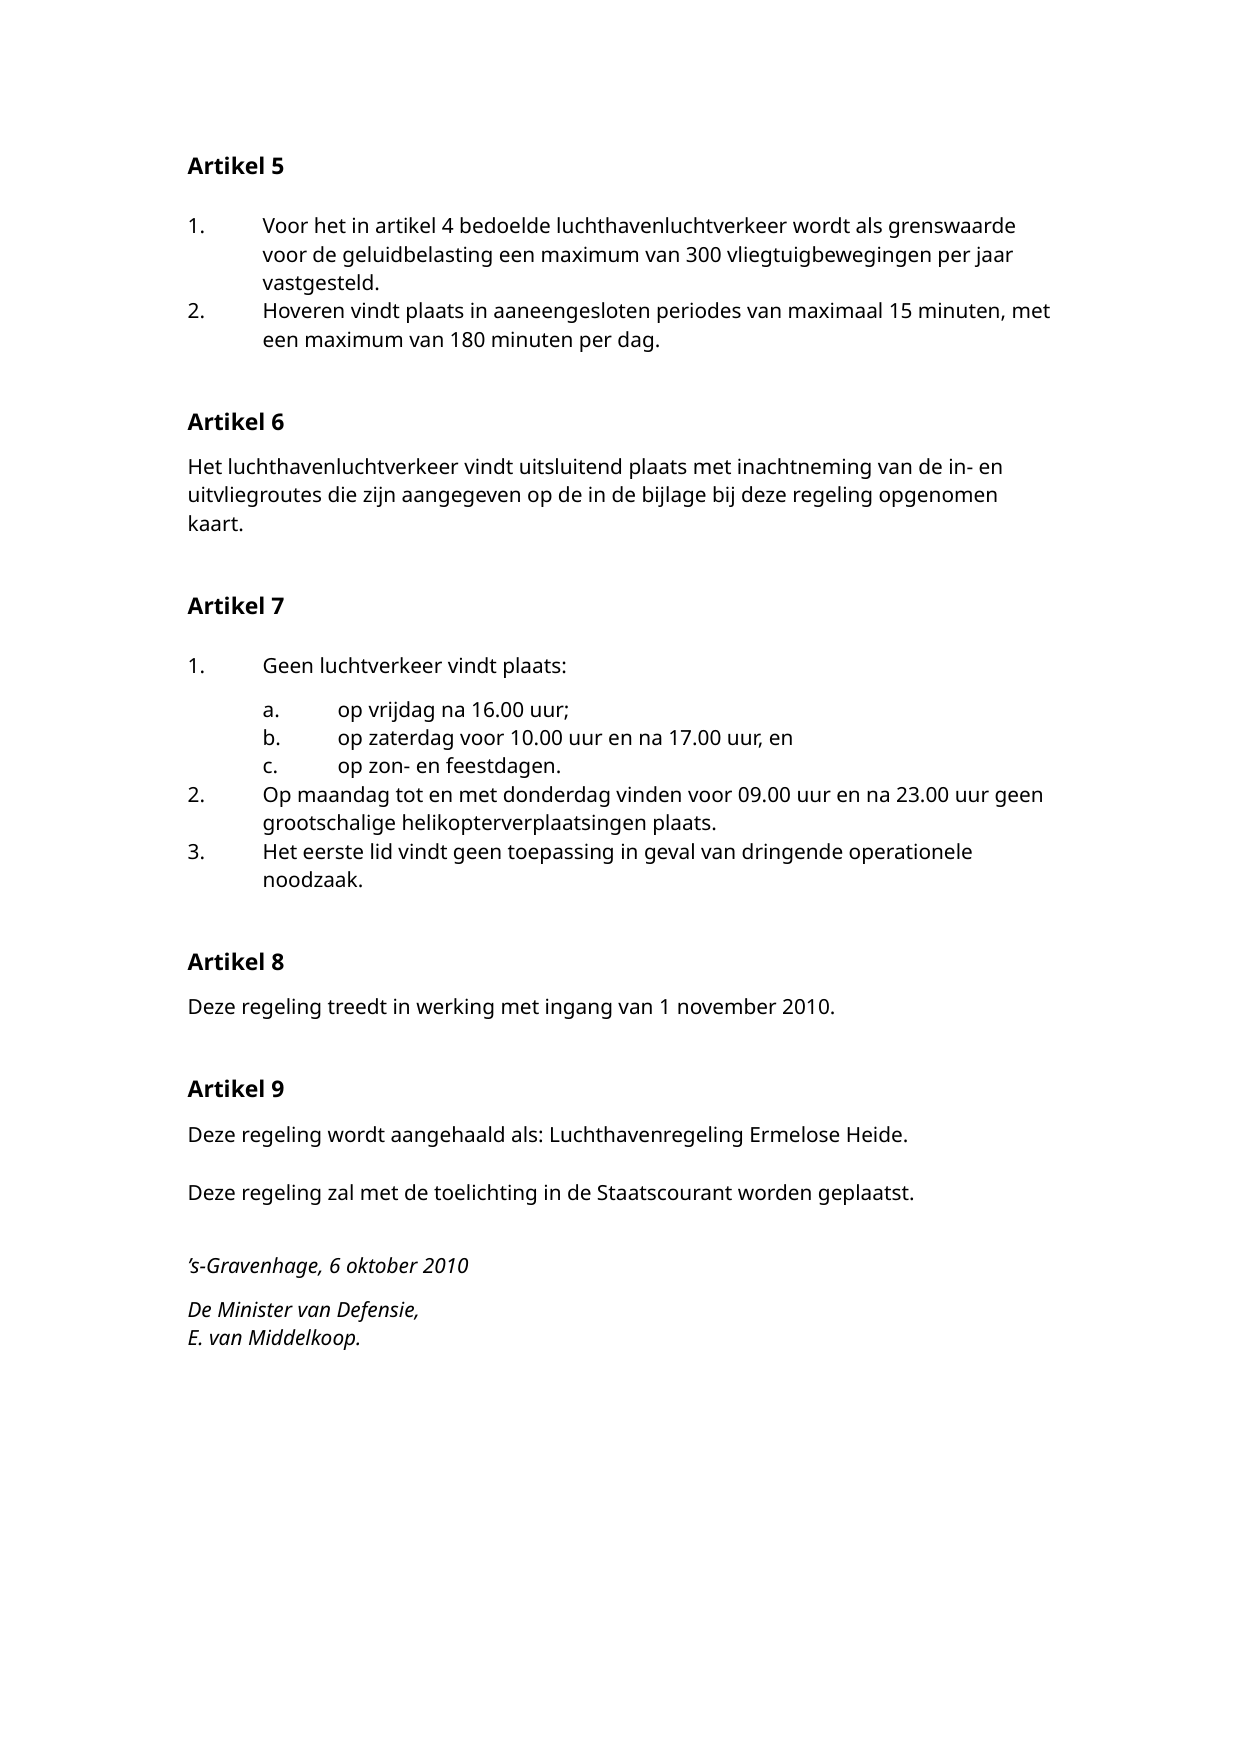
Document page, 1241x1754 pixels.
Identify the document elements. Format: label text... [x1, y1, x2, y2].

text De Minister van Defensie, [187, 1295, 1053, 1323]
list op zon- en feestdagen. [262, 752, 1053, 780]
text Deze regeling zal met de toelichting in de Staatscourant worden geplaatst. [187, 1178, 1053, 1207]
subtitle Artikel 5 [187, 150, 1053, 181]
list op vrijdag na 16.00 uur; [262, 695, 1053, 723]
text Het luchthavenluchtverkeer vindt uitsluitend plaats met inachtneming van de in- en uitvliegroutes die zijn aangegeven op de in de bijlage bij deze regeling opgenomen kaart. [187, 452, 1053, 537]
text Deze regeling treedt in werking met ingang van 1 november 2010. [187, 992, 1053, 1021]
subtitle Artikel 8 [187, 946, 1053, 977]
list Op maandag tot en met donderdag vinden voor 09.00 uur en na 23.00 uur geen grootschalige helikopterverplaatsingen plaats. [187, 780, 1053, 837]
list Voor het in artikel 4 bedoelde luchthavenluchtverkeer wordt als grenswaarde voor de geluidbelasting een maximum van 300 vliegtuigbewegingen per jaar vastgesteld. [187, 211, 1053, 297]
list op zaterdag voor 10.00 uur en na 17.00 uur, en [262, 723, 1053, 752]
text E. van Middelkoop. [187, 1323, 1053, 1352]
subtitle Artikel 7 [187, 590, 1053, 621]
text ’s-Gravenhage, 6 oktober 2010 [187, 1252, 1053, 1280]
subtitle Artikel 6 [187, 406, 1053, 437]
list Hoveren vindt plaats in aaneengesloten periodes van maximaal 15 minuten, met een maximum van 180 minuten per dag. [187, 297, 1053, 353]
subtitle Artikel 9 [187, 1073, 1053, 1105]
text Deze regeling wordt aangehaald als: Luchthavenregeling Ermelose Heide. [187, 1120, 1053, 1148]
list Het eerste lid vindt geen toepassing in geval van dringende operationele noodzaak. [187, 837, 1053, 894]
list Geen luchtverkeer vindt plaats: [187, 651, 1053, 680]
